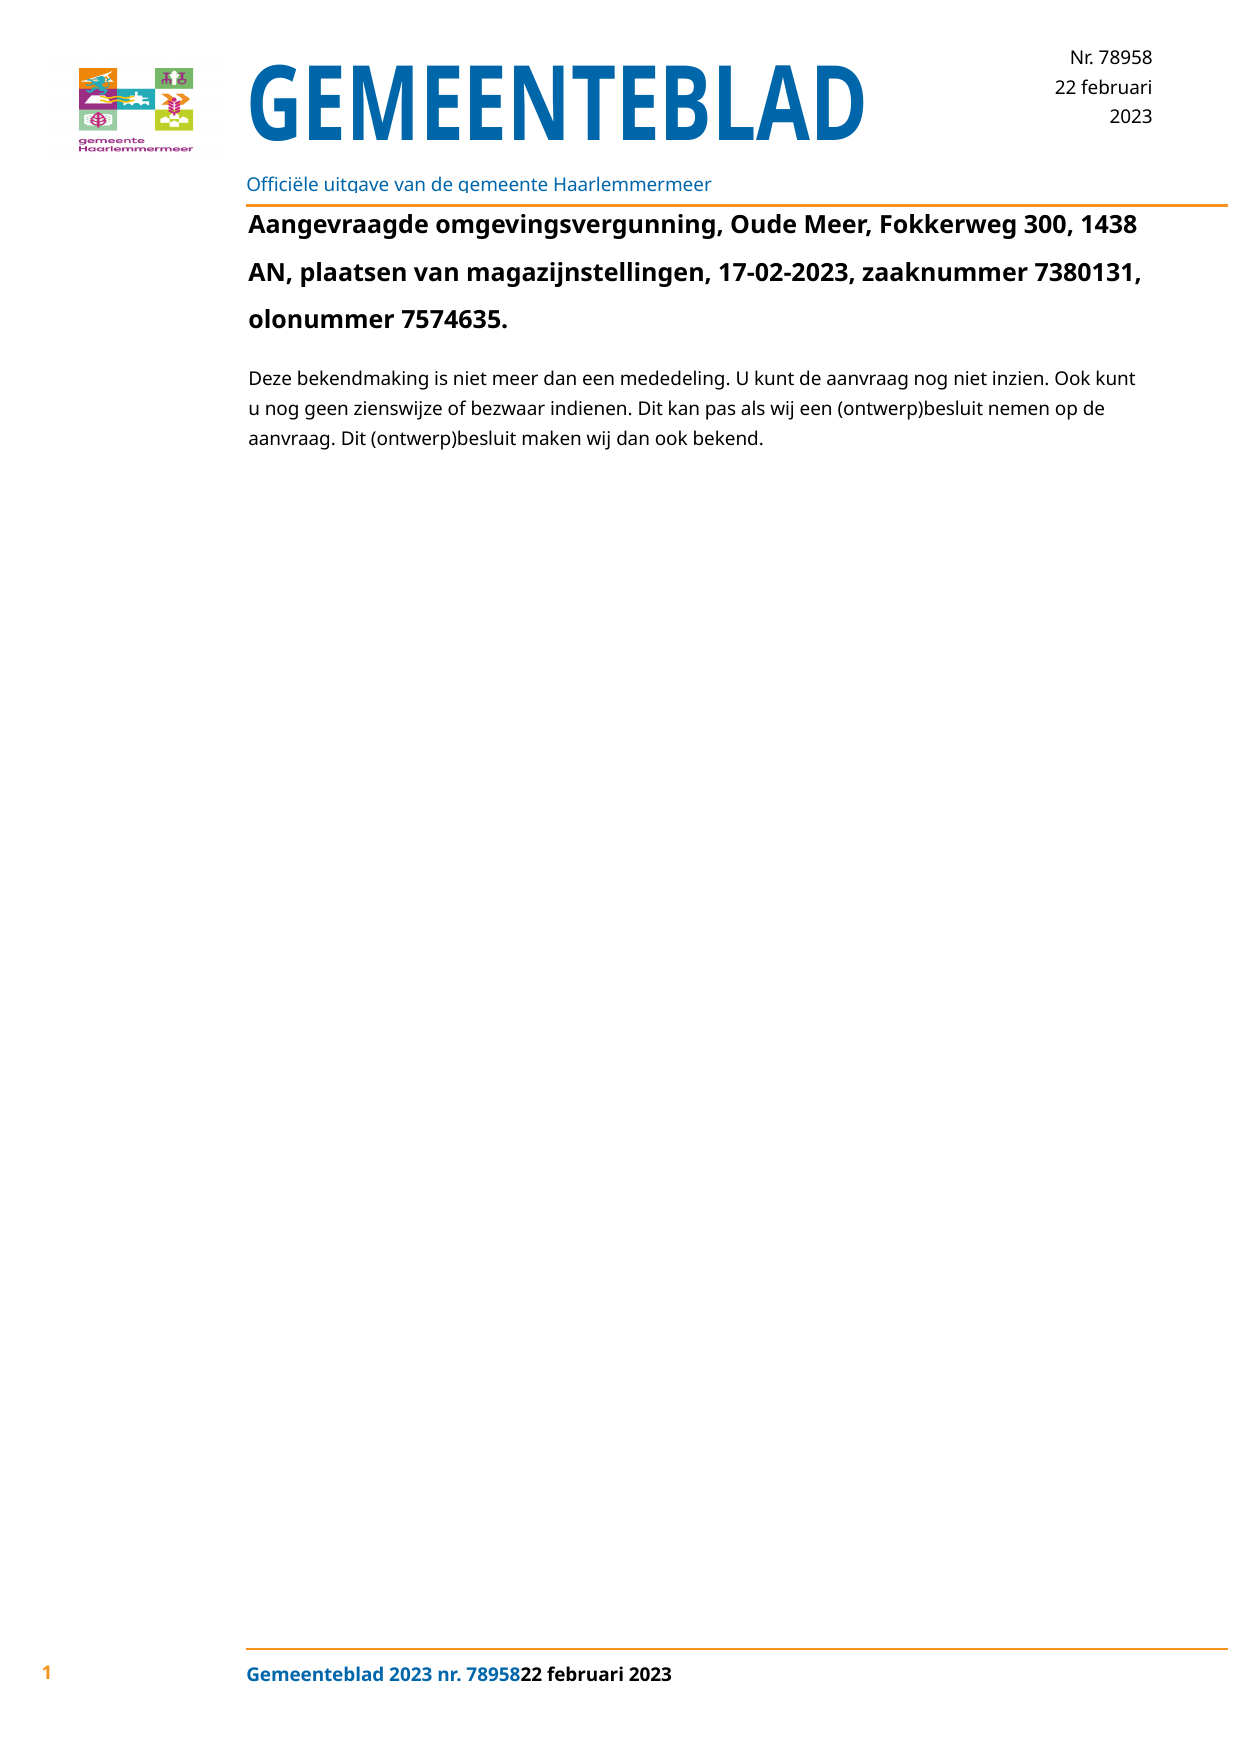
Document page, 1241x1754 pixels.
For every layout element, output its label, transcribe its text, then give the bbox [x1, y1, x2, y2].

picture [41, 47, 231, 172]
text Aangevraagde omgevingsvergunning, Oude Meer, Fokkerweg 300, 1438 AN, plaatsen van magazijnstellingen, 17-02-2023, zaaknummer 7380131, olonummer 7574635. [248, 207, 1152, 336]
text Deze bekendmaking is niet meer dan een mededeling. U kunt de aanvraag nog niet inzien. Ook kunt u nog geen zienswijze of bezwaar indienen. Dit kan pas als wij een (ontwerp)besluit nemen op de aanvraag. Dit (ontwerp)besluit maken wij dan ook bekend. [248, 366, 1152, 450]
